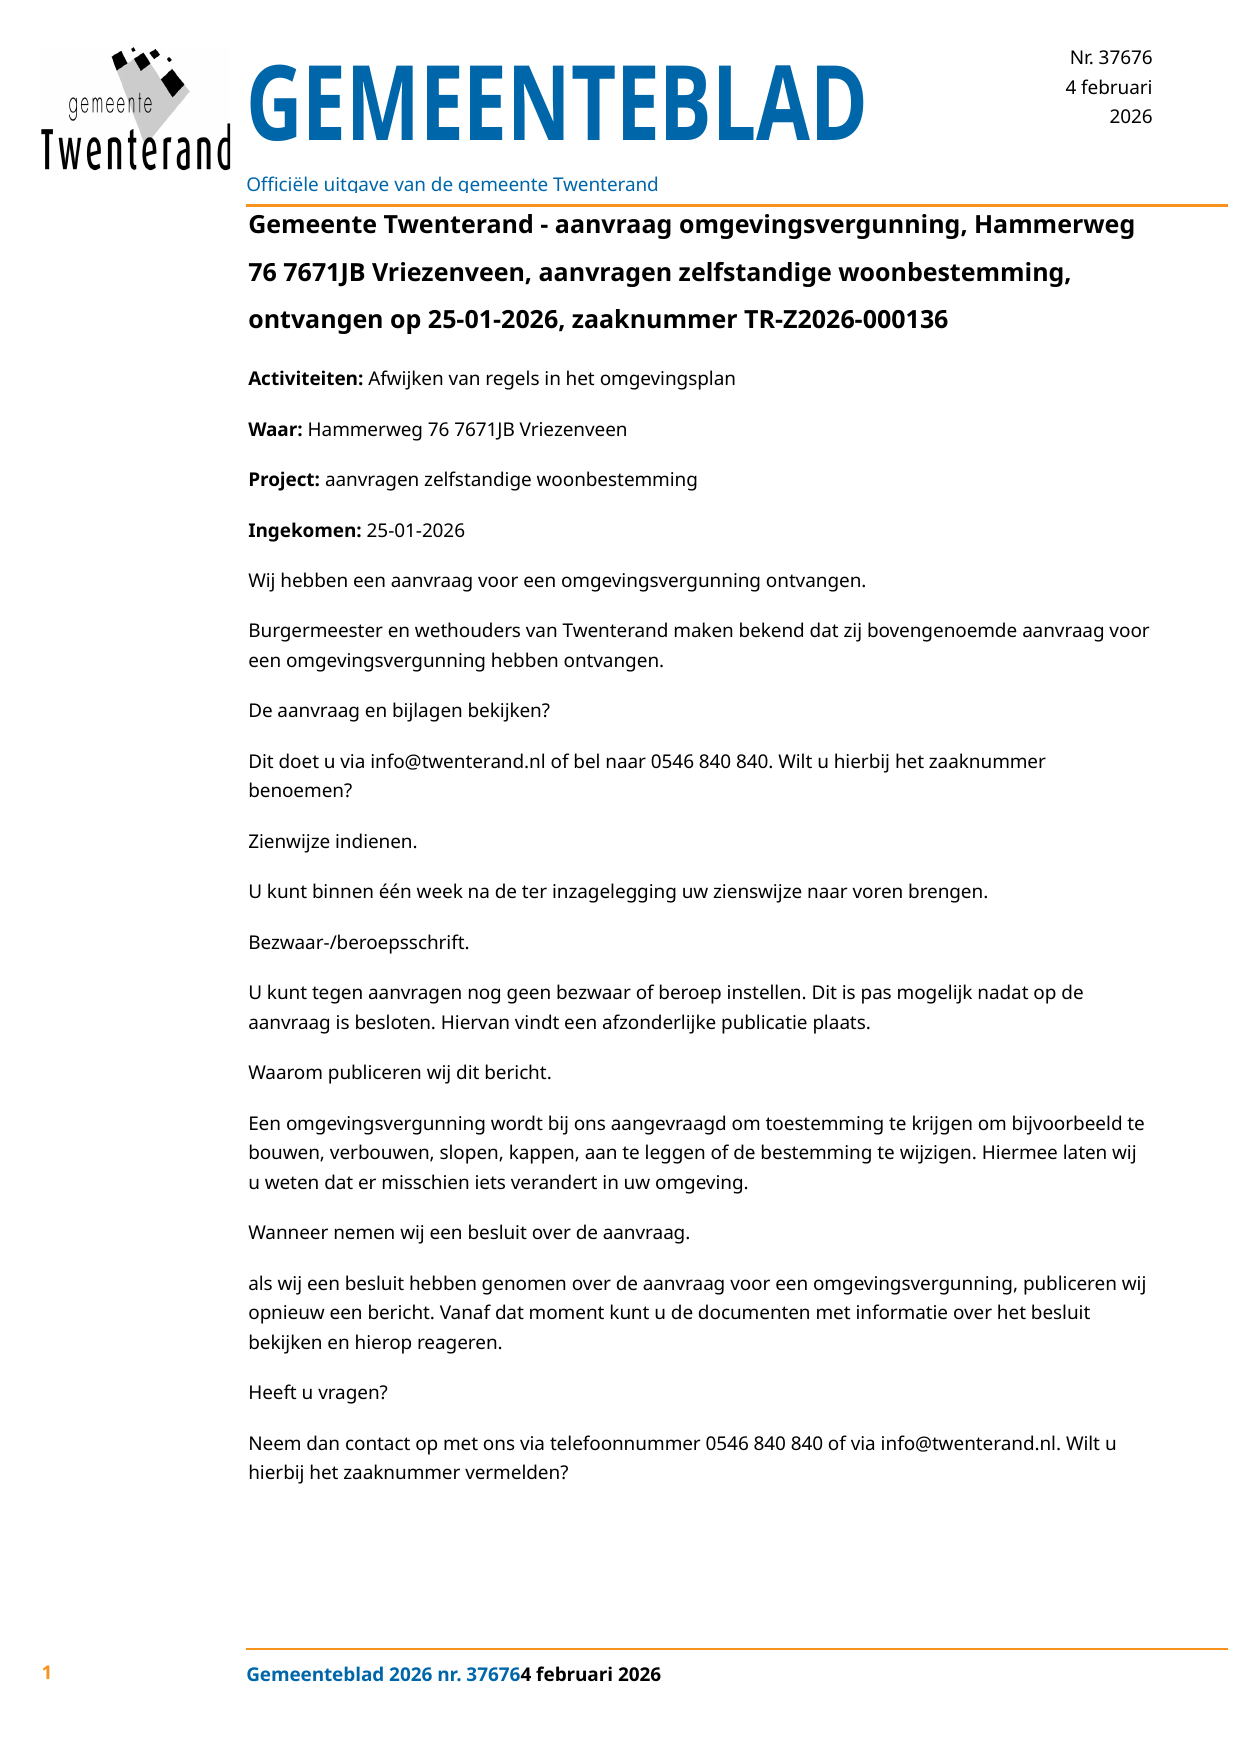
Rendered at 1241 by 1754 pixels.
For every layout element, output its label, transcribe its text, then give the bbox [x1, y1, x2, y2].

text U kunt tegen aanvragen nog geen bezwaar of beroep instellen. Dit is pas mogelijk nadat op de aanvraag is besloten. Hiervan vindt een afzonderlijke publicatie plaats. [248, 979, 1152, 1034]
text Waarom publiceren wij dit bericht. [248, 1059, 1152, 1085]
text Burgermeester en wethouders van Twenterand maken bekend dat zij bovengenoemde aanvraag voor een omgevingsvergunning hebben ontvangen. [248, 618, 1152, 673]
text Project: aanvragen zelfstandige woonbestemming [248, 466, 1152, 492]
text Neem dan contact op met ons via telefoonnummer 0546 840 840 of via info@twenterand.nl. Wilt u hierbij het zaaknummer vermelden? [248, 1430, 1152, 1485]
text als wij een besluit hebben genomen over de aanvraag voor een omgevingsvergunning, publiceren wij opnieuw een bericht. Vanaf dat moment kunt u de documenten met informatie over het besluit bekijken en hierop reageren. [248, 1270, 1152, 1354]
text De aanvraag en bijlagen bekijken? [248, 698, 1152, 723]
text Zienwijze indienen. [248, 828, 1152, 854]
text Heeft u vragen? [248, 1379, 1152, 1405]
text Dit doet u via info@twenterand.nl of bel naar 0546 840 840. Wilt u hierbij het zaaknummer benoemen? [248, 748, 1152, 803]
text U kunt binnen één week na de ter inzagelegging uw zienswijze naar voren brengen. [248, 878, 1152, 904]
text Wij hebben een aanvraag voor een omgevingsvergunning ontvangen. [248, 567, 1152, 593]
text Een omgevingsvergunning wordt bij ons aangevraagd om toestemming te krijgen om bijvoorbeeld te bouwen, verbouwen, slopen, kappen, aan te leggen of de bestemming te wijzigen. Hiermee laten wij u weten dat er misschien iets verandert in uw omgeving. [248, 1110, 1152, 1194]
text Gemeente Twenterand - aanvraag omgevingsvergunning, Hammerweg 76 7671JB Vriezenveen, aanvragen zelfstandige woonbestemming, ontvangen op 25-01-2026, zaaknummer TR-Z2026-000136 [248, 207, 1152, 336]
text Waar: Hammerweg 76 7671JB Vriezenveen [248, 416, 1152, 442]
text Ingekomen: 25-01-2026 [248, 517, 1152, 542]
text Wanneer nemen wij een besluit over de aanvraag. [248, 1219, 1152, 1245]
text Bezwaar-/beroepsschrift. [248, 929, 1152, 954]
picture [41, 47, 231, 172]
text Activiteiten: Afwijken van regels in het omgevingsplan [248, 366, 1152, 391]
